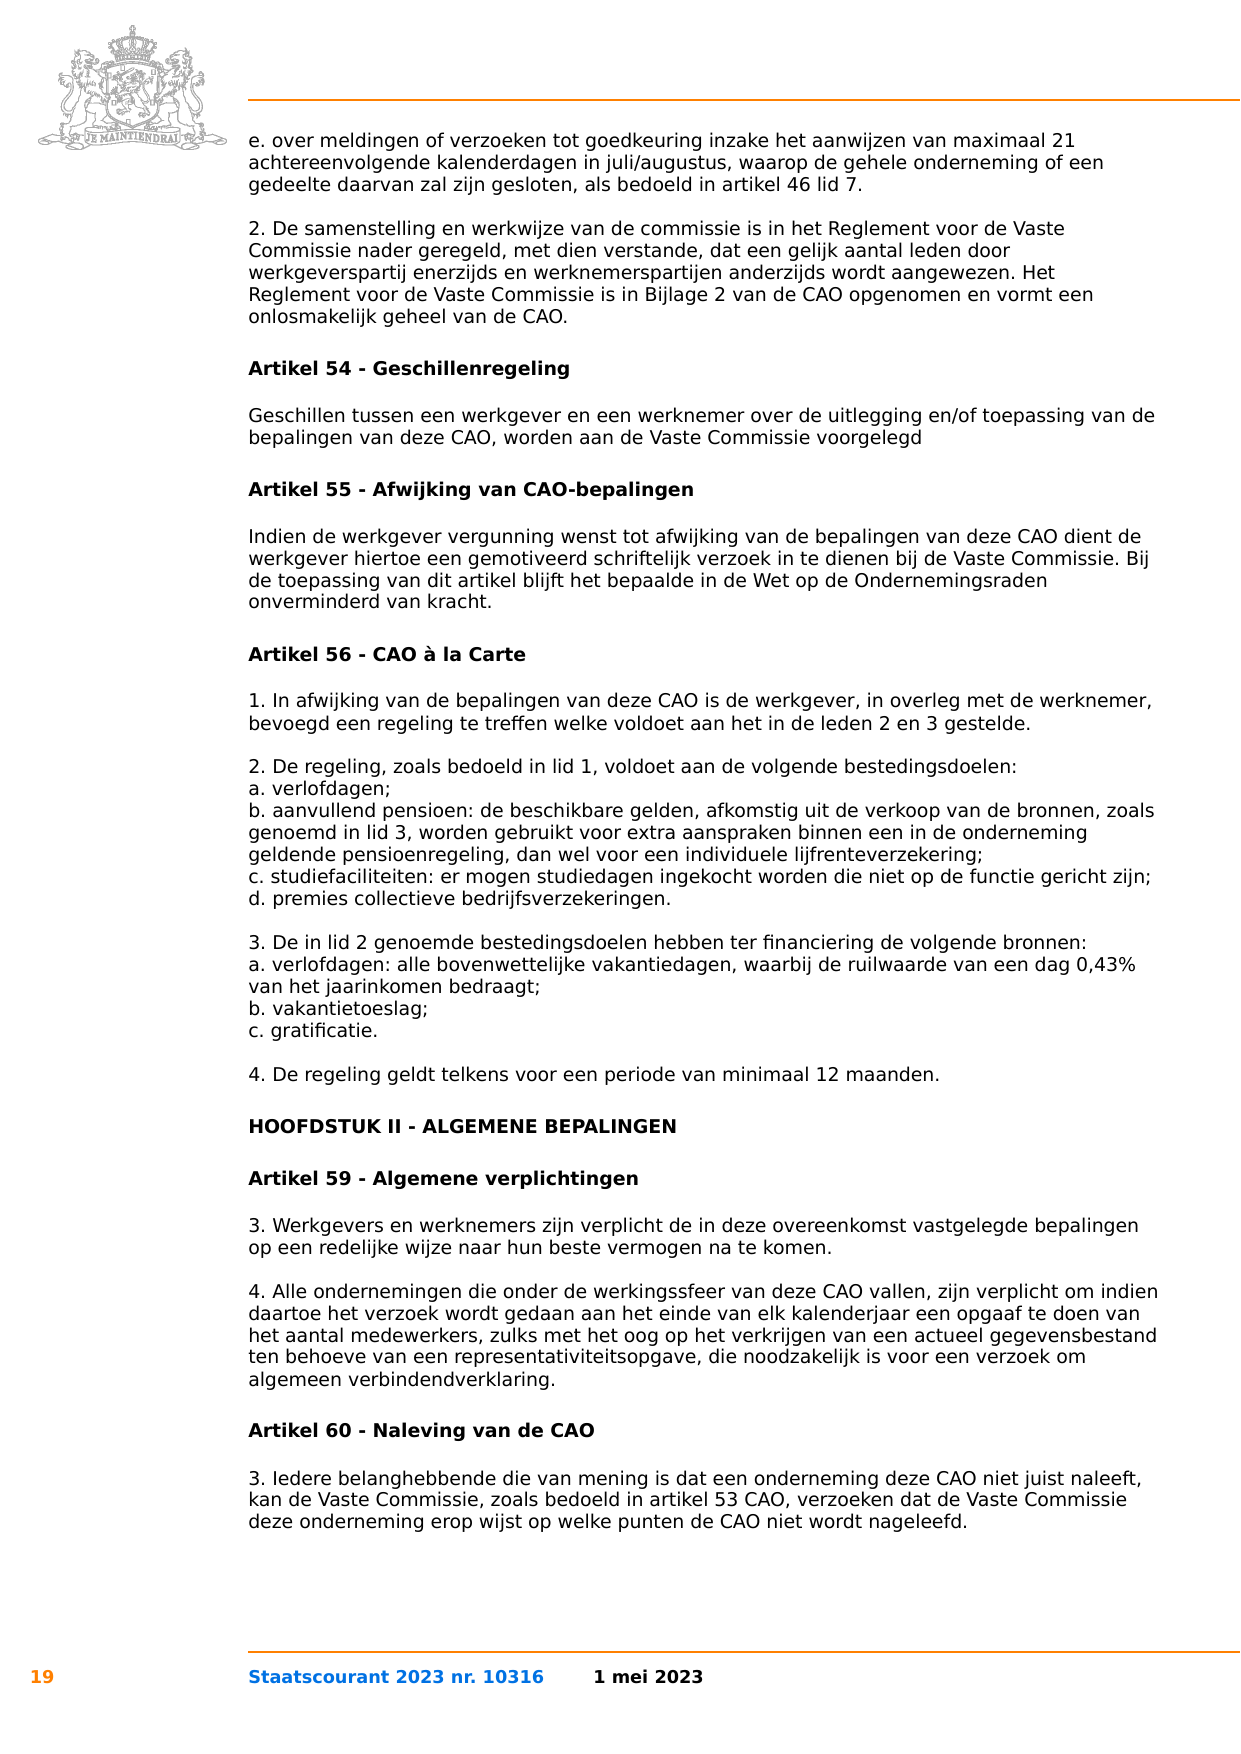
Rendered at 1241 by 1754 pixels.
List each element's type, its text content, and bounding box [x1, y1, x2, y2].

text b. vakantietoeslag; [248, 998, 1163, 1020]
text 3. De in lid 2 genoemde bestedingsdoelen hebben ter financiering de volgende bronnen: [248, 932, 1163, 954]
text a. verlofdagen: alle bovenwettelijke vakantiedagen, waarbij de ruilwaarde van een dag 0,43% van het jaarinkomen bedraagt; [248, 954, 1163, 998]
text Geschillen tussen een werkgever en een werknemer over de uitlegging en/of toepassing van de bepalingen van deze CAO, worden aan de Vaste Commissie voorgelegd [248, 404, 1163, 448]
subtitle Artikel 54 - Geschillenregeling [248, 358, 1163, 379]
picture [38, 25, 227, 150]
subtitle Artikel 56 - CAO à la Carte [248, 643, 1163, 665]
text e. over meldingen of verzoeken tot goedkeuring inzake het aanwijzen van maximaal 21 achtereenvolgende kalenderdagen in juli/augustus, waarop de gehele onderneming of een gedeelte daarvan zal zijn gesloten, als bedoeld in artikel 46 lid 7. [248, 130, 1163, 196]
subtitle Artikel 59 - Algemene verplichtingen [248, 1168, 1163, 1190]
text 2. De regeling, zoals bedoeld in lid 1, voldoet aan de volgende bestedingsdoelen: [248, 756, 1163, 778]
text c. gratificatie. [248, 1020, 1163, 1042]
text 3. Iedere belanghebbende die van mening is dat een onderneming deze CAO niet juist naleeft, kan de Vaste Commissie, zoals bedoeld in artikel 53 CAO, verzoeken dat de Vaste Commissie deze onderneming erop wijst op welke punten de CAO niet wordt nageleefd. [248, 1467, 1163, 1533]
text d. premies collectieve bedrijfsverzekeringen. [248, 888, 1163, 910]
text a. verlofdagen; [248, 778, 1163, 800]
subtitle Artikel 60 - Naleving van de CAO [248, 1420, 1163, 1442]
text b. aanvullend pensioen: de beschikbare gelden, afkomstig uit de verkoop van de bronnen, zoals genoemd in lid 3, worden gebruikt voor extra aanspraken binnen een in de onderneming geldende pensioenregeling, dan wel voor een individuele lijfrenteverzekering; [248, 800, 1163, 866]
text 2. De samenstelling en werkwijze van de commissie is in het Reglement voor de Vaste Commissie nader geregeld, met dien verstande, dat een gelijk aantal leden door werkgeverspartij enerzijds en werknemerspartijen anderzijds wordt aangewezen. Het Reglement voor de Vaste Commissie is in Bijlage 2 van de CAO opgenomen en vormt een onlosmakelijk geheel van de CAO. [248, 218, 1163, 328]
text 3. Werkgevers en werknemers zijn verplicht de in deze overeenkomst vastgelegde bepalingen op een redelijke wijze naar hun beste vermogen na te komen. [248, 1215, 1163, 1259]
text c. studiefaciliteiten: er mogen studiedagen ingekocht worden die niet op de functie gericht zijn; [248, 866, 1163, 888]
text 4. De regeling geldt telkens voor een periode van minimaal 12 maanden. [248, 1064, 1163, 1086]
subtitle Artikel 55 - Afwijking van CAO-bepalingen [248, 478, 1163, 501]
subtitle HOOFDSTUK II - ALGEMENE BEPALINGEN [248, 1116, 1163, 1138]
text 1. In afwijking van de bepalingen van deze CAO is de werkgever, in overleg met de werknemer, bevoegd een regeling te treffen welke voldoet aan het in de leden 2 en 3 gestelde. [248, 690, 1163, 734]
text Indien de werkgever vergunning wenst tot afwijking van de bepalingen van deze CAO dient de werkgever hiertoe een gemotiveerd schriftelijk verzoek in te dienen bij de Vaste Commissie. Bij de toepassing van dit artikel blijft het bepaalde in de Wet op de Ondernemingsraden onverminderd van kracht. [248, 526, 1163, 613]
text 4. Alle ondernemingen die onder de werkingssfeer van deze CAO vallen, zijn verplicht om indien daartoe het verzoek wordt gedaan aan het einde van elk kalenderjaar een opgaaf te doen van het aantal medewerkers, zulks met het oog op het verkrijgen van een actueel gegevensbestand ten behoeve van een representativiteitsopgave, die noodzakelijk is voor een verzoek om algemeen verbindendverklaring. [248, 1281, 1163, 1390]
